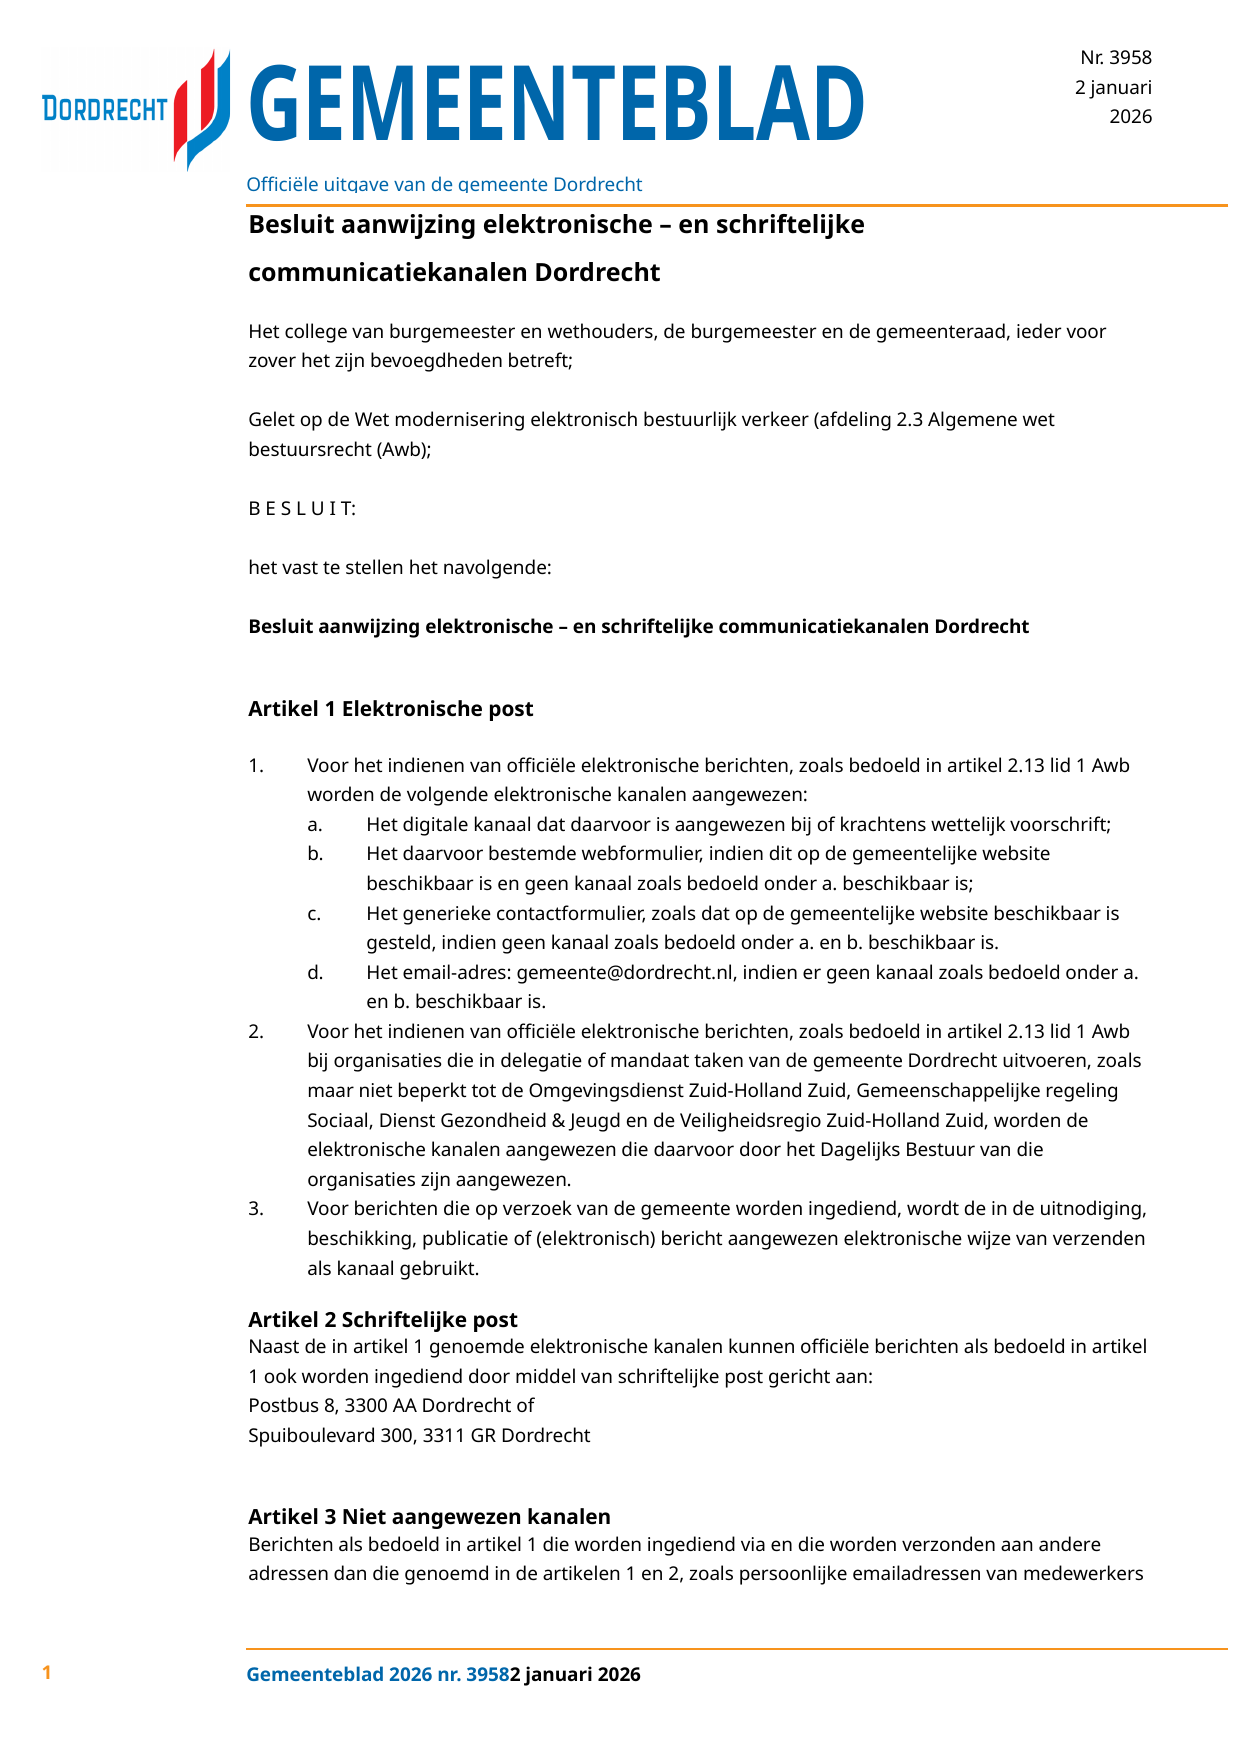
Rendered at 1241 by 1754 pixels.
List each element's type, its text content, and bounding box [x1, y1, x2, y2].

picture [41, 47, 231, 172]
text Besluit aanwijzing elektronische – en schriftelijke communicatiekanalen Dordrecht [248, 614, 1152, 639]
text Berichten als bedoeld in artikel 1 die worden ingediend via en die worden verzonden aan andere adressen dan die genoemd in de artikelen 1 en 2, zoals persoonlijke emailadressen van medewerkers [248, 1531, 1152, 1586]
text Gelet op de Wet modernisering elektronisch bestuurlijk verkeer (afdeling 2.3 Algemene wet bestuursrecht (Awb); [248, 407, 1152, 462]
text Spuiboulevard 300, 3311 GR Dordrecht [248, 1422, 1152, 1448]
text het vast te stellen het navolgende: [248, 554, 1152, 580]
list Het email-adres: gemeente@dordrecht.nl, indien er geen kanaal zoals bedoeld onder a. en b. beschikbaar is. [307, 959, 1152, 1014]
list Voor het indienen van officiële elektronische berichten, zoals bedoeld in artikel 2.13 lid 1 Awb worden de volgende elektronische kanalen aangewezen: [248, 752, 1152, 807]
text Artikel 1 Elektronische post [248, 694, 1152, 722]
text Naast de in artikel 1 genoemde elektronische kanalen kunnen officiële berichten als bedoeld in artikel 1 ook worden ingediend door middel van schriftelijke post gericht aan: [248, 1333, 1152, 1389]
list Voor berichten die op verzoek van de gemeente worden ingediend, wordt de in de uitnodiging, beschikking, publicatie of (elektronisch) bericht aangewezen elektronische wijze van verzenden als kanaal gebruikt. [248, 1196, 1152, 1280]
text Artikel 2 Schriftelijke post [248, 1305, 1152, 1333]
text Artikel 3 Niet aangewezen kanalen [248, 1502, 1152, 1531]
list Het daarvoor bestemde webformulier, indien dit op de gemeentelijke website beschikbaar is en geen kanaal zoals bedoeld onder a. beschikbaar is; [307, 841, 1152, 896]
text Besluit aanwijzing elektronische – en schriftelijke communicatiekanalen Dordrecht [248, 207, 1152, 288]
text Het college van burgemeester en wethouders, de burgemeester en de gemeenteraad, ieder voor zover het zijn bevoegdheden betreft; [248, 318, 1152, 373]
text B E S L U I T: [248, 495, 1152, 521]
list Het digitale kanaal dat daarvoor is aangewezen bij of krachtens wettelijk voorschrift; [307, 811, 1152, 837]
text Postbus 8, 3300 AA Dordrecht of [248, 1393, 1152, 1418]
list Het generieke contactformulier, zoals dat op de gemeentelijke website beschikbaar is gesteld, indien geen kanaal zoals bedoeld onder a. en b. beschikbaar is. [307, 900, 1152, 955]
list Voor het indienen van officiële elektronische berichten, zoals bedoeld in artikel 2.13 lid 1 Awb bij organisaties die in delegatie of mandaat taken van de gemeente Dordrecht uitvoeren, zoals maar niet beperkt tot de Omgevingsdienst Zuid-Holland Zuid, Gemeenschappelijke regeling Sociaal, Dienst Gezondheid & Jeugd en de Veiligheidsregio Zuid-Holland Zuid, worden de elektronische kanalen aangewezen die daarvoor door het Dagelijks Bestuur van die organisaties zijn aangewezen. [248, 1018, 1152, 1192]
